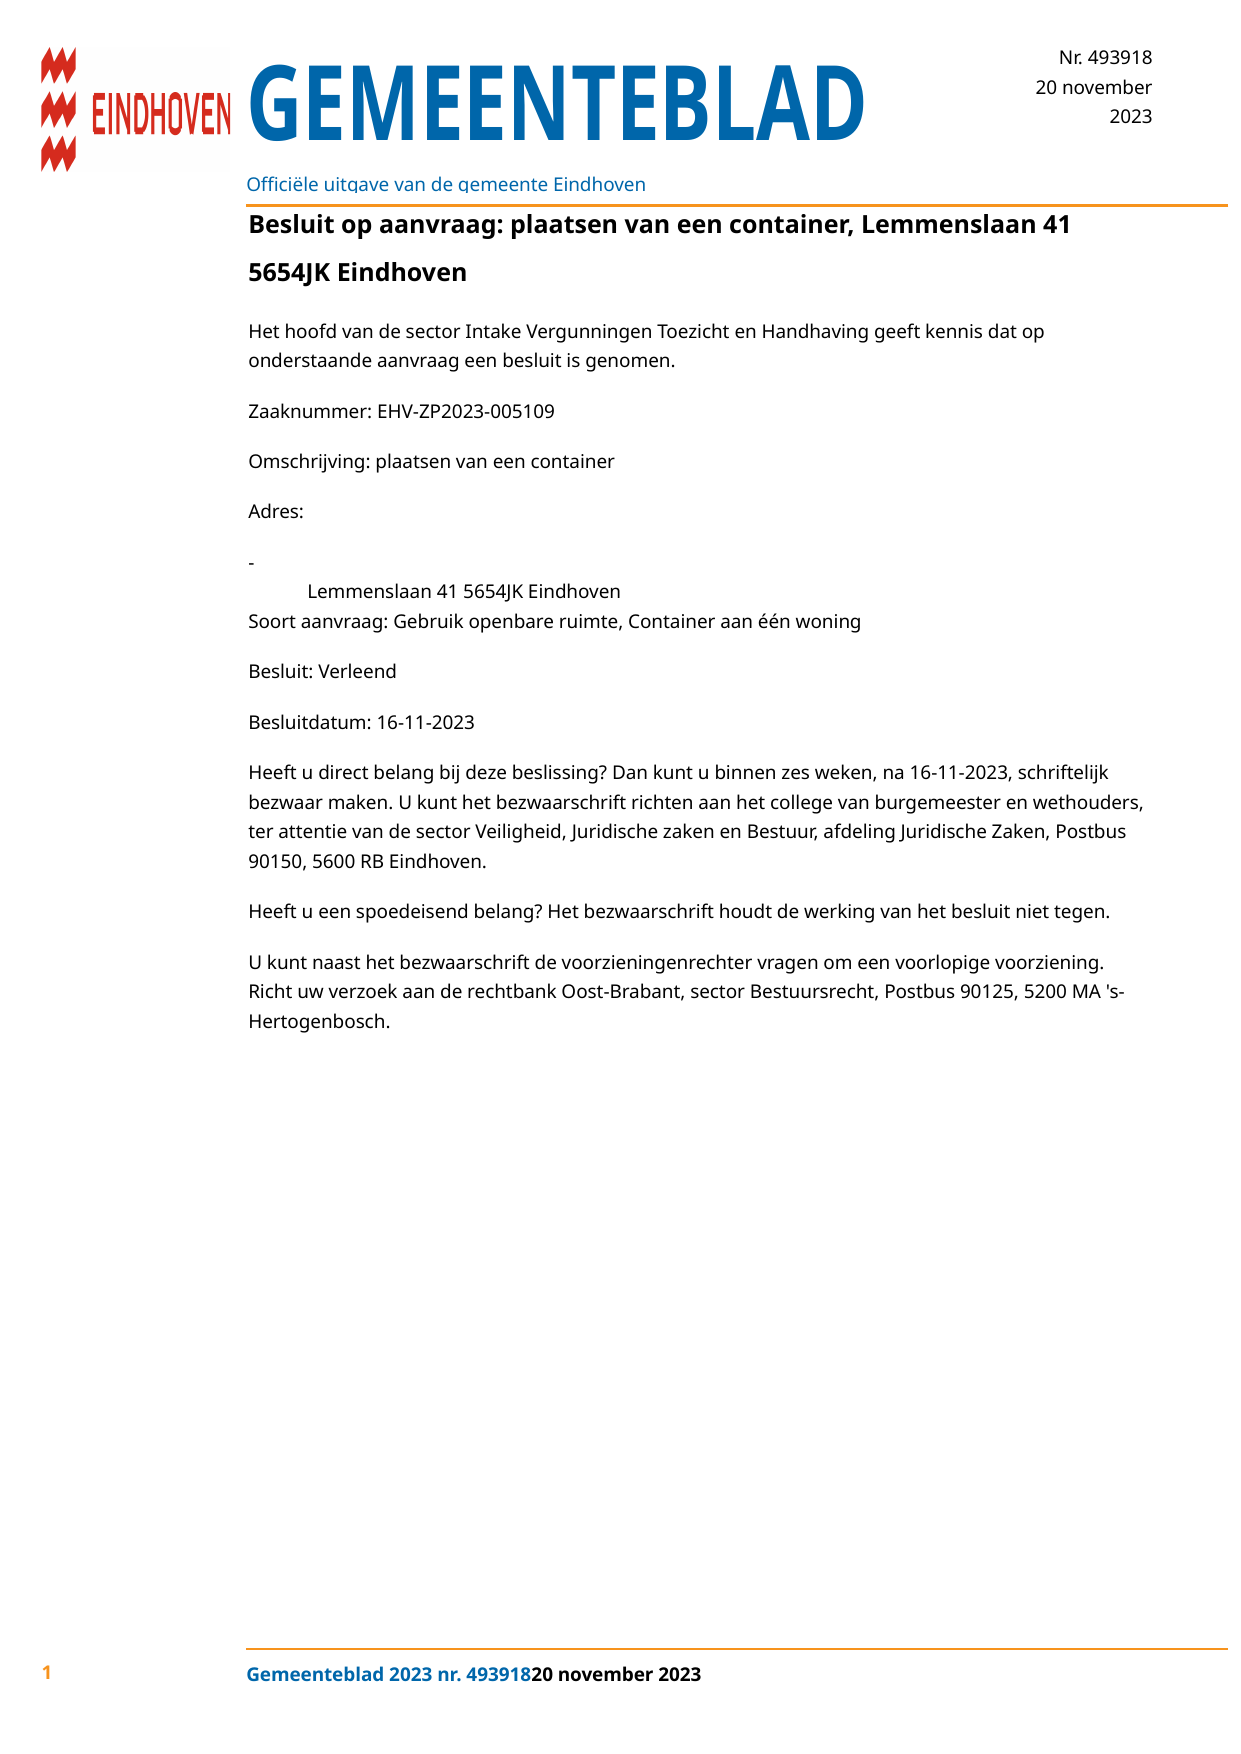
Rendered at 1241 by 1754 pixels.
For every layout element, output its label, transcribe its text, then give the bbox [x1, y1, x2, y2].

text Zaaknummer: EHV-ZP2023-005109 [248, 398, 1152, 424]
text Heeft u direct belang bij deze beslissing? Dan kunt u binnen zes weken, na 16-11-2023, schriftelijk bezwaar maken. U kunt het bezwaarschrift richten aan het college van burgemeester en wethouders, ter attentie van de sector Veiligheid, Juridische zaken en Bestuur, afdeling Juridische Zaken, Postbus 90150, 5600 RB Eindhoven. [248, 759, 1152, 874]
text Heeft u een spoedeisend belang? Het bezwaarschrift houdt de werking van het besluit niet tegen. [248, 899, 1152, 924]
text Adres: [248, 499, 1152, 524]
text Het hoofd van de sector Intake Vergunningen Toezicht en Handhaving geeft kennis dat op onderstaande aanvraag een besluit is genomen. [248, 318, 1152, 373]
list Lemmenslaan 41 5654JK Eindhoven [248, 579, 1152, 604]
text Besluit op aanvraag: plaatsen van een container, Lemmenslaan 41 5654JK Eindhoven [248, 207, 1152, 288]
text Besluit: Verleend [248, 659, 1152, 684]
text U kunt naast het bezwaarschrift de voorzieningenrechter vragen om een voorlopige voorziening. Richt uw verzoek aan de rechtbank Oost-Brabant, sector Bestuursrecht, Postbus 90125, 5200 MA 's-Hertogenbosch. [248, 949, 1152, 1034]
text Besluitdatum: 16-11-2023 [248, 709, 1152, 735]
picture [41, 47, 231, 172]
text Soort aanvraag: Gebruik openbare ruimte, Container aan één woning [248, 608, 1152, 634]
text Omschrijving: plaatsen van een container [248, 448, 1152, 474]
